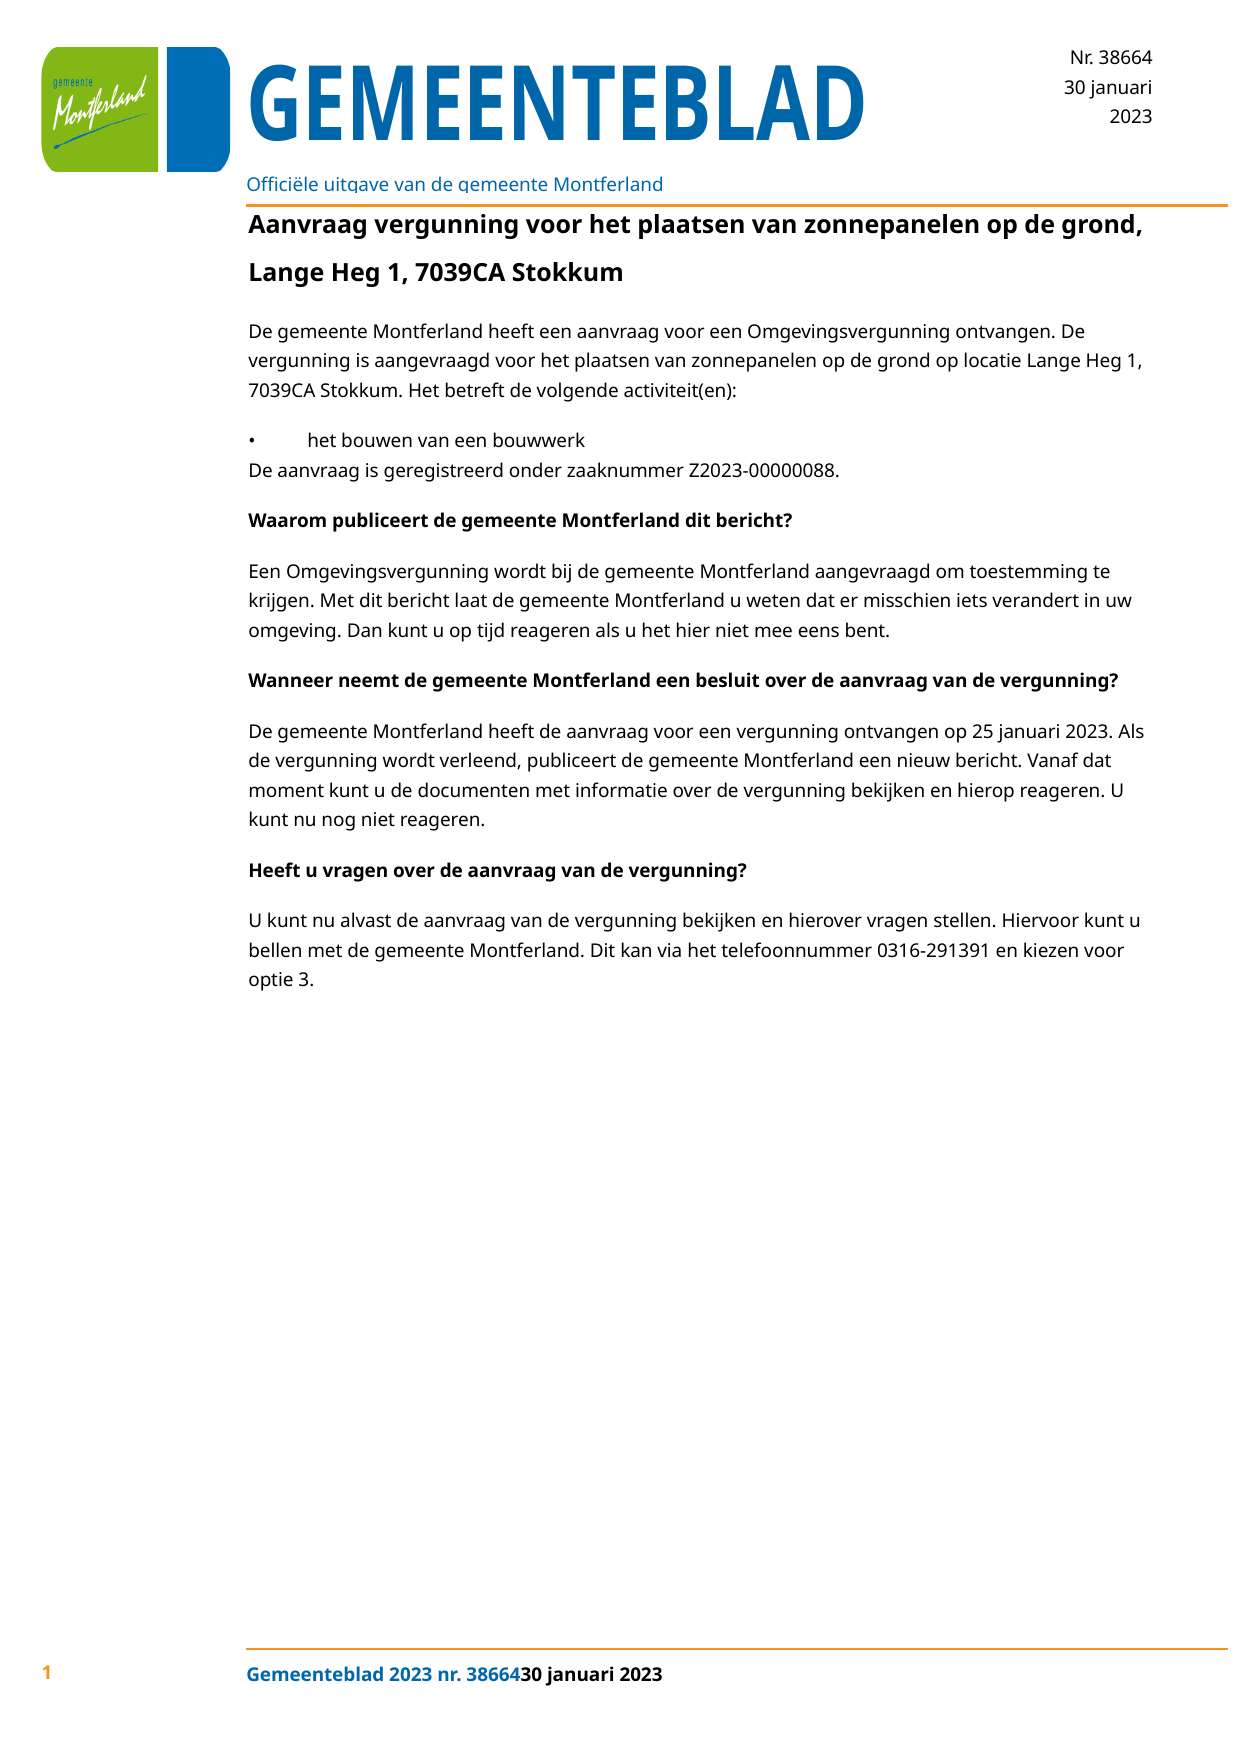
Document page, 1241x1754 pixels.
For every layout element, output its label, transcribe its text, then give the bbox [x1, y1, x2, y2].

text Een Omgevingsvergunning wordt bij de gemeente Montferland aangevraagd om toestemming te krijgen. Met dit bericht laat de gemeente Montferland u weten dat er misschien iets verandert in uw omgeving. Dan kunt u op tijd reageren als u het hier niet mee eens bent. [248, 558, 1152, 643]
list het bouwen van een bouwwerk [248, 427, 1152, 453]
picture [41, 47, 231, 172]
text Waarom publiceert de gemeente Montferland dit bericht? [248, 507, 1152, 533]
text De aanvraag is geregistreerd onder zaaknummer Z2023-00000088. [248, 457, 1152, 483]
text De gemeente Montferland heeft een aanvraag voor een Omgevingsvergunning ontvangen. De vergunning is aangevraagd voor het plaatsen van zonnepanelen op de grond op locatie Lange Heg 1, 7039CA Stokkum. Het betreft de volgende activiteit(en): [248, 318, 1152, 403]
text Aanvraag vergunning voor het plaatsen van zonnepanelen op de grond, Lange Heg 1, 7039CA Stokkum [248, 207, 1152, 288]
text Wanneer neemt de gemeente Montferland een besluit over de aanvraag van de vergunning? [248, 667, 1152, 693]
text De gemeente Montferland heeft de aanvraag voor een vergunning ontvangen op 25 januari 2023. Als de vergunning wordt verleend, publiceert de gemeente Montferland een nieuw bericht. Vanaf dat moment kunt u de documenten met informatie over de vergunning bekijken en hierop reageren. U kunt nu nog niet reageren. [248, 718, 1152, 832]
text Heeft u vragen over de aanvraag van de vergunning? [248, 857, 1152, 883]
text U kunt nu alvast de aanvraag van de vergunning bekijken en hierover vragen stellen. Hiervoor kunt u bellen met de gemeente Montferland. Dit kan via het telefoonnummer 0316-291391 en kiezen voor optie 3. [248, 907, 1152, 992]
